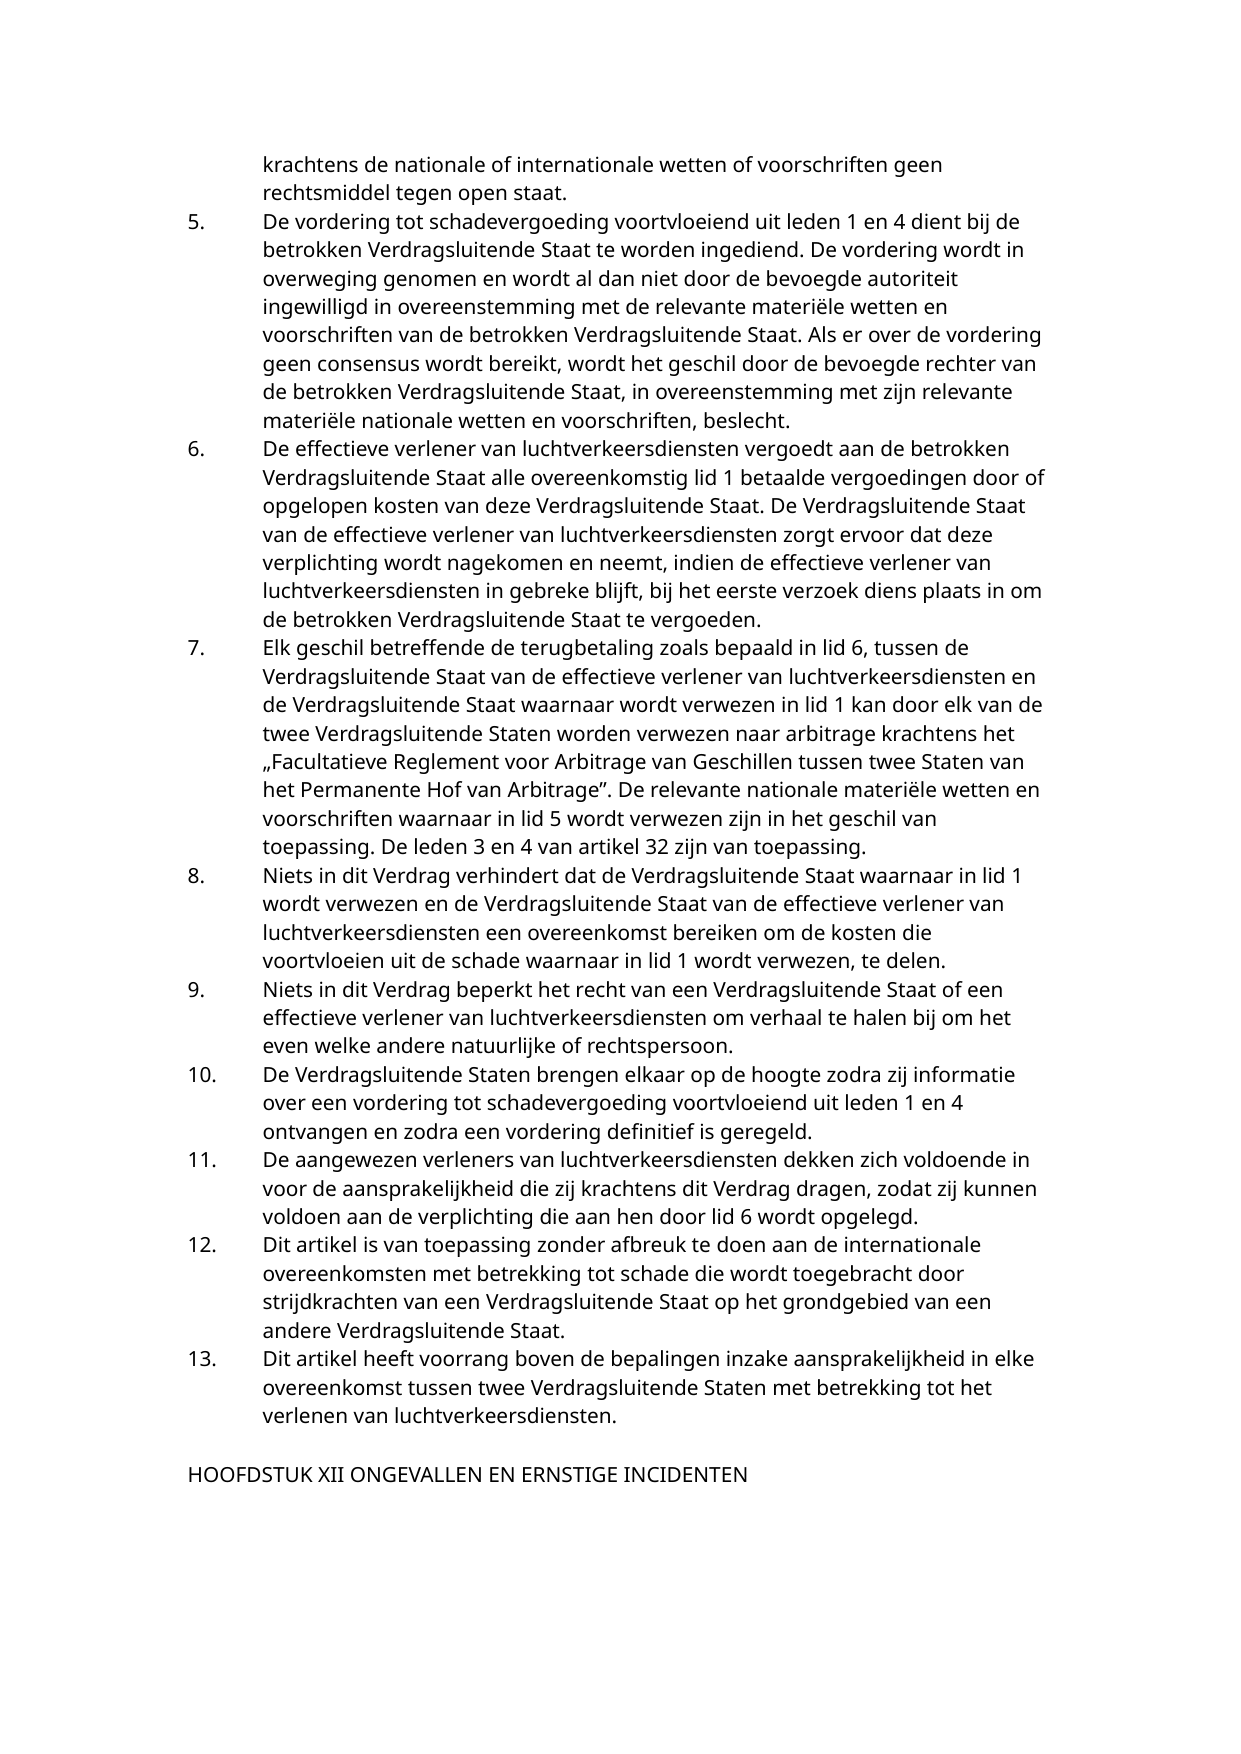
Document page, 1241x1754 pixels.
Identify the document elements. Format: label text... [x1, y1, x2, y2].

list Elk geschil betreffende de terugbetaling zoals bepaald in lid 6, tussen de Verdragsluitende Staat van de effectieve verlener van luchtverkeersdiensten en de Verdragsluitende Staat waarnaar wordt verwezen in lid 1 kan door elk van de twee Verdragsluitende Staten worden verwezen naar arbitrage krachtens het „Facultatieve Reglement voor Arbitrage van Geschillen tussen twee Staten van het Permanente Hof van Arbitrage”. De relevante nationale materiële wetten en voorschriften waarnaar in lid 5 wordt verwezen zijn in het geschil van toepassing. De leden 3 en 4 van artikel 32 zijn van toepassing. [187, 633, 1053, 861]
list Dit artikel heeft voorrang boven de bepalingen inzake aansprakelijkheid in elke overeenkomst tussen twee Verdragsluitende Staten met betrekking tot het verlenen van luchtverkeersdiensten. [187, 1344, 1053, 1430]
list Niets in dit Verdrag verhindert dat de Verdragsluitende Staat waarnaar in lid 1 wordt verwezen en de Verdragsluitende Staat van de effectieve verlener van luchtverkeersdiensten een overeenkomst bereiken om de kosten die voortvloeien uit de schade waarnaar in lid 1 wordt verwezen, te delen. [187, 861, 1053, 975]
list De aangewezen verleners van luchtverkeersdiensten dekken zich voldoende in voor de aansprakelijkheid die zij krachtens dit Verdrag dragen, zodat zij kunnen voldoen aan de verplichting die aan hen door lid 6 wordt opgelegd. [187, 1145, 1053, 1231]
list krachtens de nationale of internationale wetten of voorschriften geen rechtsmiddel tegen open staat. [187, 150, 1053, 207]
list De effectieve verlener van luchtverkeersdiensten vergoedt aan de betrokken Verdragsluitende Staat alle overeenkomstig lid 1 betaalde vergoedingen door of opgelopen kosten van deze Verdragsluitende Staat. De Verdragsluitende Staat van de effectieve verlener van luchtverkeersdiensten zorgt ervoor dat deze verplichting wordt nagekomen en neemt, indien de effectieve verlener van luchtverkeersdiensten in gebreke blijft, bij het eerste verzoek diens plaats in om de betrokken Verdragsluitende Staat te vergoeden. [187, 434, 1053, 633]
list Niets in dit Verdrag beperkt het recht van een Verdragsluitende Staat of een effectieve verlener van luchtverkeersdiensten om verhaal te halen bij om het even welke andere natuurlijke of rechtspersoon. [187, 975, 1053, 1060]
list De Verdragsluitende Staten brengen elkaar op de hoogte zodra zij informatie over een vordering tot schadevergoeding voortvloeiend uit leden 1 en 4 ontvangen en zodra een vordering definitief is geregeld. [187, 1060, 1053, 1145]
list De vordering tot schadevergoeding voortvloeiend uit leden 1 en 4 dient bij de betrokken Verdragsluitende Staat te worden ingediend. De vordering wordt in overweging genomen en wordt al dan niet door de bevoegde autoriteit ingewilligd in overeenstemming met de relevante materiële wetten en voorschriften van de betrokken Verdragsluitende Staat. Als er over de vordering geen consensus wordt bereikt, wordt het geschil door de bevoegde rechter van de betrokken Verdragsluitende Staat, in overeenstemming met zijn relevante materiële nationale wetten en voorschriften, beslecht. [187, 207, 1053, 434]
subtitle HOOFDSTUK XII ONGEVALLEN EN ERNSTIGE INCIDENTEN [187, 1460, 1053, 1488]
list Dit artikel is van toepassing zonder afbreuk te doen aan de internationale overeenkomsten met betrekking tot schade die wordt toegebracht door strijdkrachten van een Verdragsluitende Staat op het grondgebied van een andere Verdragsluitende Staat. [187, 1231, 1053, 1344]
